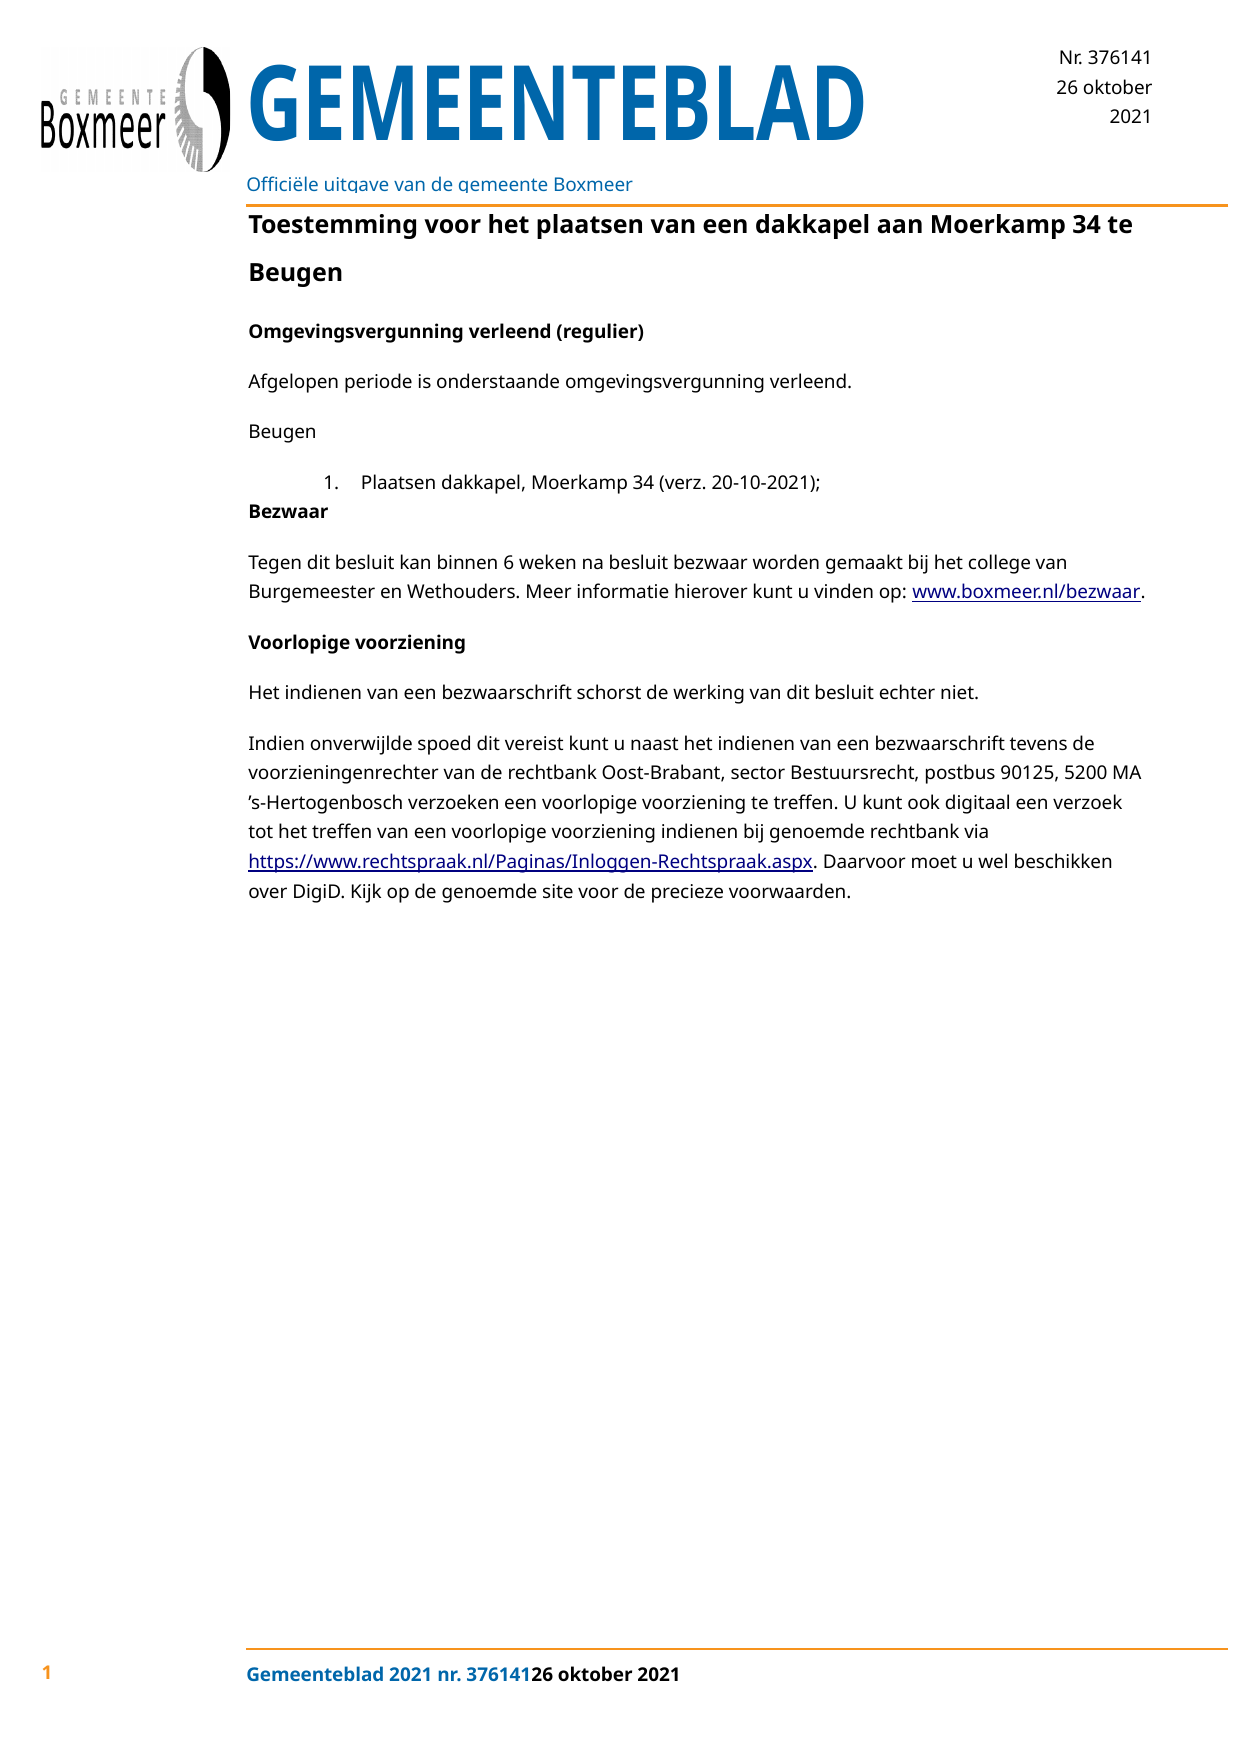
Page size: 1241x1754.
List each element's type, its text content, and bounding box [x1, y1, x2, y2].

text Tegen dit besluit kan binnen 6 weken na besluit bezwaar worden gemaakt bij het college van Burgemeester en Wethouders. Meer informatie hierover kunt u vinden op: www.boxmeer.nl/bezwaar. [248, 549, 1152, 604]
text Toestemming voor het plaatsen van een dakkapel aan Moerkamp 34 te Beugen [248, 207, 1152, 288]
text Omgevingsvergunning verleend (regulier) [248, 318, 1152, 344]
text Voorlopige voorziening [248, 629, 1152, 655]
list Plaatsen dakkapel, Moerkamp 34 (verz. 20-10-2021); [323, 469, 1152, 495]
text Afgelopen periode is onderstaande omgevingsvergunning verleend. [248, 368, 1152, 394]
picture [41, 47, 231, 172]
text Indien onverwijlde spoed dit vereist kunt u naast het indienen van een bezwaarschrift tevens de voorzieningenrechter van de rechtbank Oost-Brabant, sector Bestuursrecht, postbus 90125, 5200 MA ’s-Hertogenbosch verzoeken een voorlopige voorziening te treffen. U kunt ook digitaal een verzoek tot het treffen van een voorlopige voorziening indienen bij genoemde rechtbank via https://www.rechtspraak.nl/Paginas/Inloggen-Rechtspraak.aspx. Daarvoor moet u wel beschikken over DigiD. Kijk op de genoemde site voor de precieze voorwaarden. [248, 730, 1152, 904]
text Het indienen van een bezwaarschrift schorst de werking van dit besluit echter niet. [248, 679, 1152, 705]
text Beugen [248, 419, 1152, 444]
text Bezwaar [248, 499, 1152, 524]
